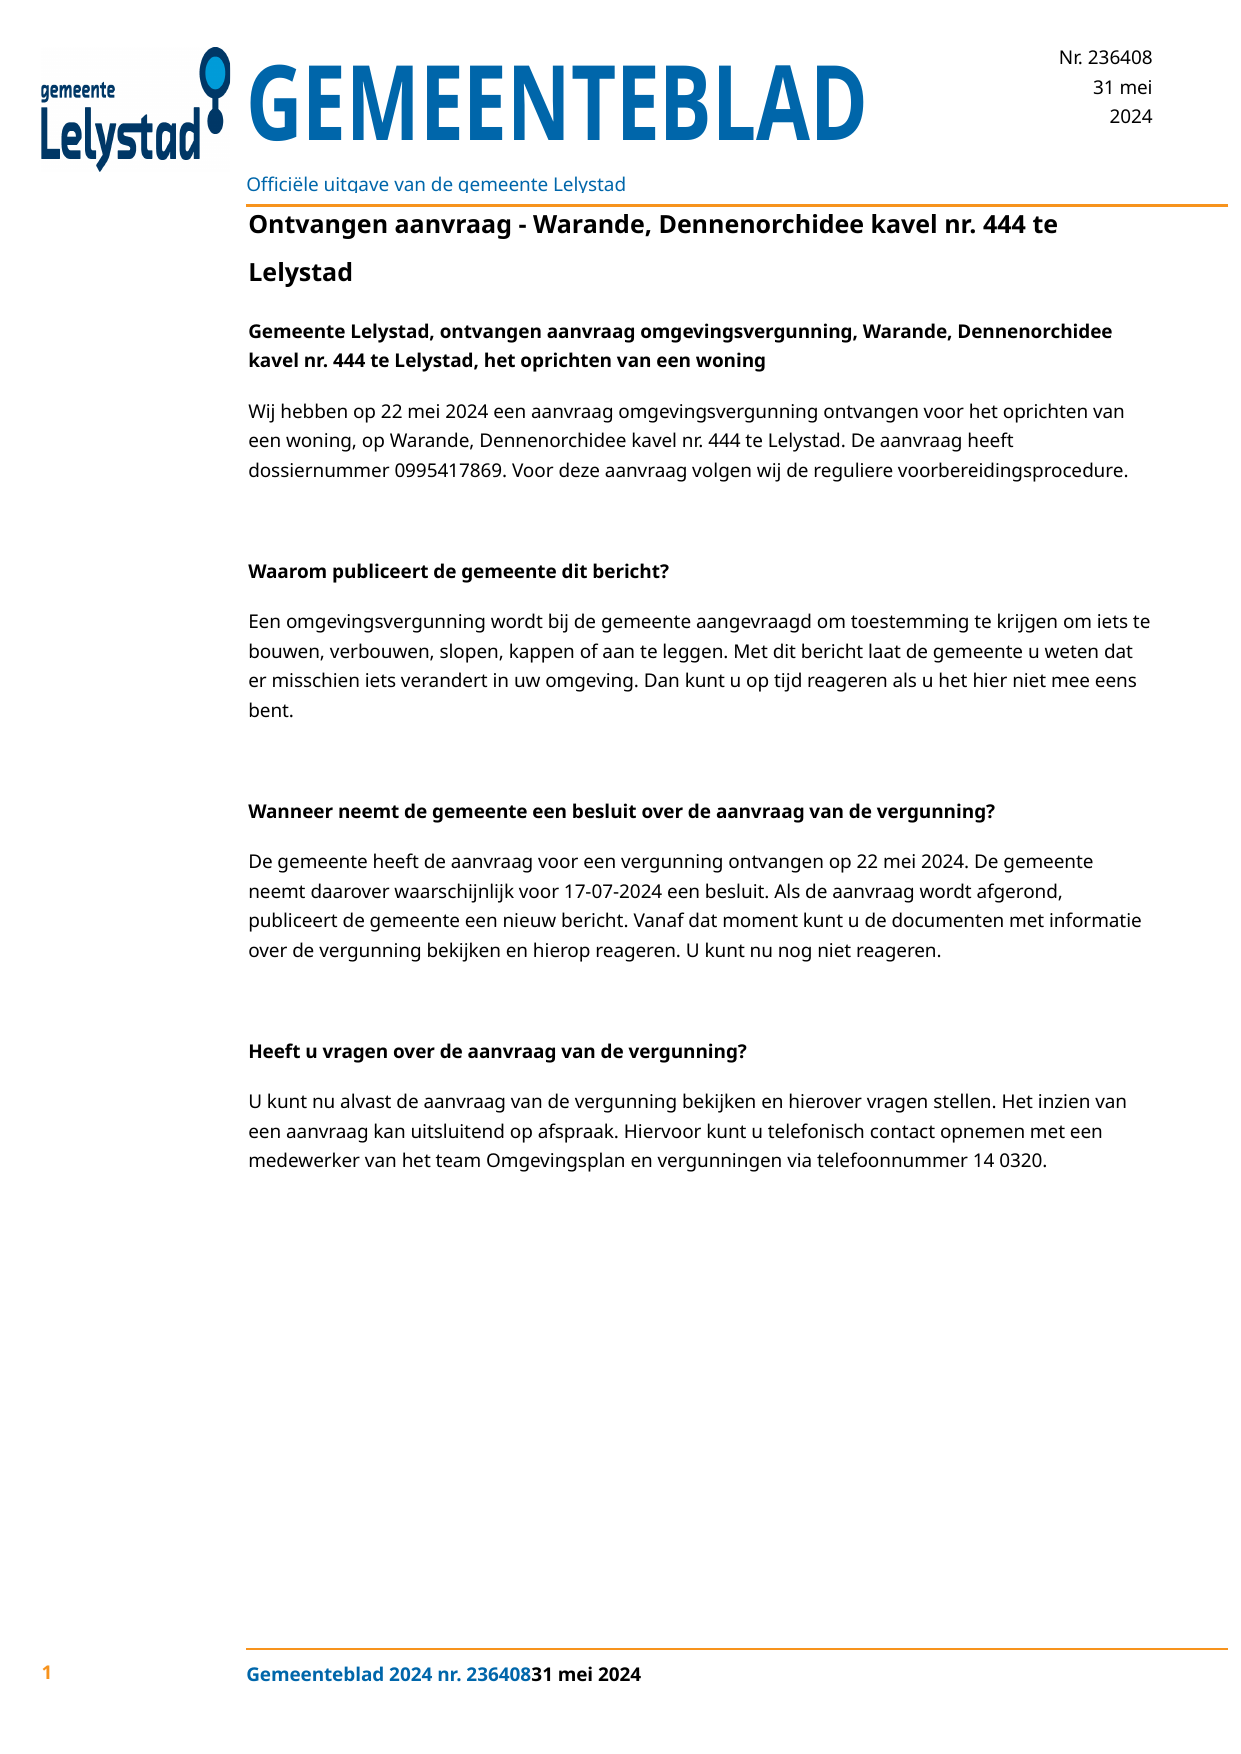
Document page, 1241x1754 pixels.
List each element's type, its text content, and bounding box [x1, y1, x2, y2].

text Gemeente Lelystad, ontvangen aanvraag omgevingsvergunning, Warande, Dennenorchidee kavel nr. 444 te Lelystad, het oprichten van een woning [248, 318, 1152, 373]
text Waarom publiceert de gemeente dit bericht? [248, 558, 1152, 584]
text Heeft u vragen over de aanvraag van de vergunning? [248, 1038, 1152, 1064]
text U kunt nu alvast de aanvraag van de vergunning bekijken en hierover vragen stellen. Het inzien van een aanvraag kan uitsluitend op afspraak. Hiervoor kunt u telefonisch contact opnemen met een medewerker van het team Omgevingsplan en vergunningen via telefoonnummer 14 0320. [248, 1088, 1152, 1173]
text Een omgevingsvergunning wordt bij de gemeente aangevraagd om toestemming te krijgen om iets te bouwen, verbouwen, slopen, kappen of aan te leggen. Met dit bericht laat de gemeente u weten dat er misschien iets verandert in uw omgeving. Dan kunt u op tijd reageren als u het hier niet mee eens bent. [248, 608, 1152, 723]
text Wanneer neemt de gemeente een besluit over de aanvraag van de vergunning? [248, 798, 1152, 824]
text Ontvangen aanvraag - Warande, Dennenorchidee kavel nr. 444 te Lelystad [248, 207, 1152, 288]
picture [41, 47, 231, 172]
text Wij hebben op 22 mei 2024 een aanvraag omgevingsvergunning ontvangen voor het oprichten van een woning, op Warande, Dennenorchidee kavel nr. 444 te Lelystad. De aanvraag heeft dossiernummer 0995417869. Voor deze aanvraag volgen wij de reguliere voorbereidingsprocedure. [248, 398, 1152, 483]
text De gemeente heeft de aanvraag voor een vergunning ontvangen op 22 mei 2024. De gemeente neemt daarover waarschijnlijk voor 17-07-2024 een besluit. Als de aanvraag wordt afgerond, publiceert de gemeente een nieuw bericht. Vanaf dat moment kunt u de documenten met informatie over de vergunning bekijken en hierop reageren. U kunt nu nog niet reageren. [248, 848, 1152, 963]
